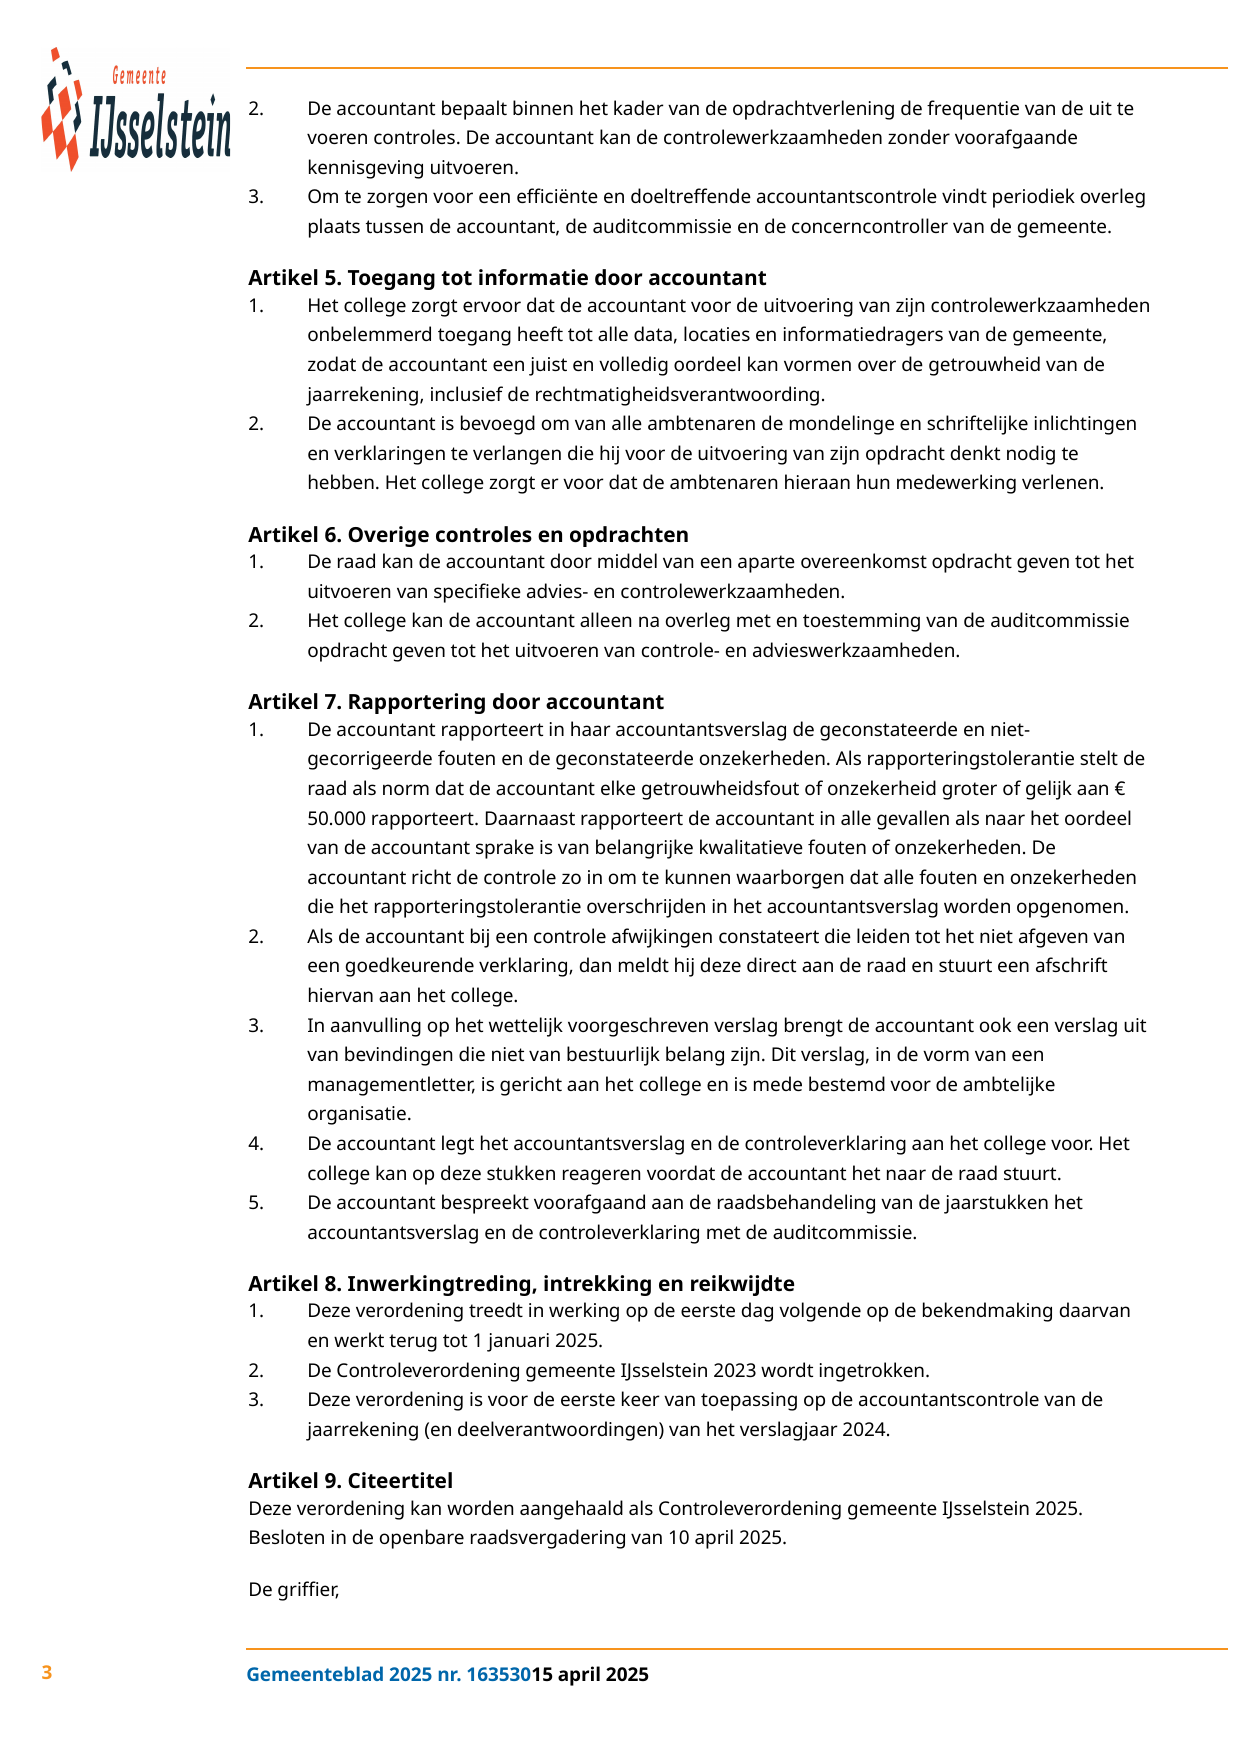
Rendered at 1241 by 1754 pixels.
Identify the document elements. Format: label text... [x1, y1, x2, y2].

list De accountant is bevoegd om van alle ambtenaren de mondelinge en schriftelijke inlichtingen en verklaringen te verlangen die hij voor de uitvoering van zijn opdracht denkt nodig te hebben. Het college zorgt er voor dat de ambtenaren hieraan hun medewerking verlenen. [248, 410, 1152, 495]
list Als de accountant bij een controle afwijkingen constateert die leiden tot het niet afgeven van een goedkeurende verklaring, dan meldt hij deze direct aan de raad en stuurt een afschrift hiervan aan het college. [248, 923, 1152, 1008]
list De accountant legt het accountantsverslag en de controleverklaring aan het college voor. Het college kan op deze stukken reageren voordat de accountant het naar de raad stuurt. [248, 1130, 1152, 1185]
list Het college zorgt ervoor dat de accountant voor de uitvoering van zijn controlewerkzaamheden onbelemmerd toegang heeft tot alle data, locaties en informatiedragers van de gemeente, zodat de accountant een juist en volledig oordeel kan vormen over de getrouwheid van de jaarrekening, inclusief de rechtmatigheidsverantwoording. [248, 292, 1152, 406]
list De accountant bespreekt voorafgaand aan de raadsbehandeling van de jaarstukken het accountantsverslag en de controleverklaring met de auditcommissie. [248, 1189, 1152, 1244]
text Deze verordening kan worden aangehaald als Controleverordening gemeente IJsselstein 2025. [248, 1495, 1152, 1521]
list In aanvulling op het wettelijk voorgeschreven verslag brengt de accountant ook een verslag uit van bevindingen die niet van bestuurlijk belang zijn. Dit verslag, in de vorm van een managementletter, is gericht aan het college en is mede bestemd voor de ambtelijke organisatie. [248, 1012, 1152, 1126]
text Artikel 9. Citeertitel [248, 1466, 1152, 1495]
text Artikel 5. Toegang tot informatie door accountant [248, 263, 1152, 292]
list De raad kan de accountant door middel van een aparte overeenkomst opdracht geven tot het uitvoeren van specifieke advies- en controlewerkzaamheden. [248, 548, 1152, 604]
text Artikel 8. Inwerkingtreding, intrekking en reikwijdte [248, 1269, 1152, 1298]
list De accountant rapporteert in haar accountantsverslag de geconstateerde en niet-gecorrigeerde fouten en de geconstateerde onzekerheden. Als rapporteringstolerantie stelt de raad als norm dat de accountant elke getrouwheidsfout of onzekerheid groter of gelijk aan € 50.000 rapporteert. Daarnaast rapporteert de accountant in alle gevallen als naar het oordeel van de accountant sprake is van belangrijke kwalitatieve fouten of onzekerheden. De accountant richt de controle zo in om te kunnen waarborgen dat alle fouten en onzekerheden die het rapporteringstolerantie overschrijden in het accountantsverslag worden opgenomen. [248, 716, 1152, 919]
list Deze verordening treedt in werking op de eerste dag volgende op de bekendmaking daarvan en werkt terug tot 1 januari 2025. [248, 1298, 1152, 1353]
text De griffier, [248, 1576, 1152, 1602]
text Artikel 6. Overige controles en opdrachten [248, 520, 1152, 548]
picture [41, 47, 231, 172]
list Om te zorgen voor een efficiënte en doeltreffende accountantscontrole vindt periodiek overleg plaats tussen de accountant, de auditcommissie en de concerncontroller van de gemeente. [248, 183, 1152, 239]
list De Controleverordening gemeente IJsselstein 2023 wordt ingetrokken. [248, 1357, 1152, 1383]
text Artikel 7. Rapportering door accountant [248, 687, 1152, 716]
text Besloten in de openbare raadsvergadering van 10 april 2025. [248, 1524, 1152, 1550]
list De accountant bepaalt binnen het kader van de opdrachtverlening de frequentie van de uit te voeren controles. De accountant kan de controlewerkzaamheden zonder voorafgaande kennisgeving uitvoeren. [248, 95, 1152, 180]
list Deze verordening is voor de eerste keer van toepassing op de accountantscontrole van de jaarrekening (en deelverantwoordingen) van het verslagjaar 2024. [248, 1386, 1152, 1442]
list Het college kan de accountant alleen na overleg met en toestemming van de auditcommissie opdracht geven tot het uitvoeren van controle- en advieswerkzaamheden. [248, 607, 1152, 663]
